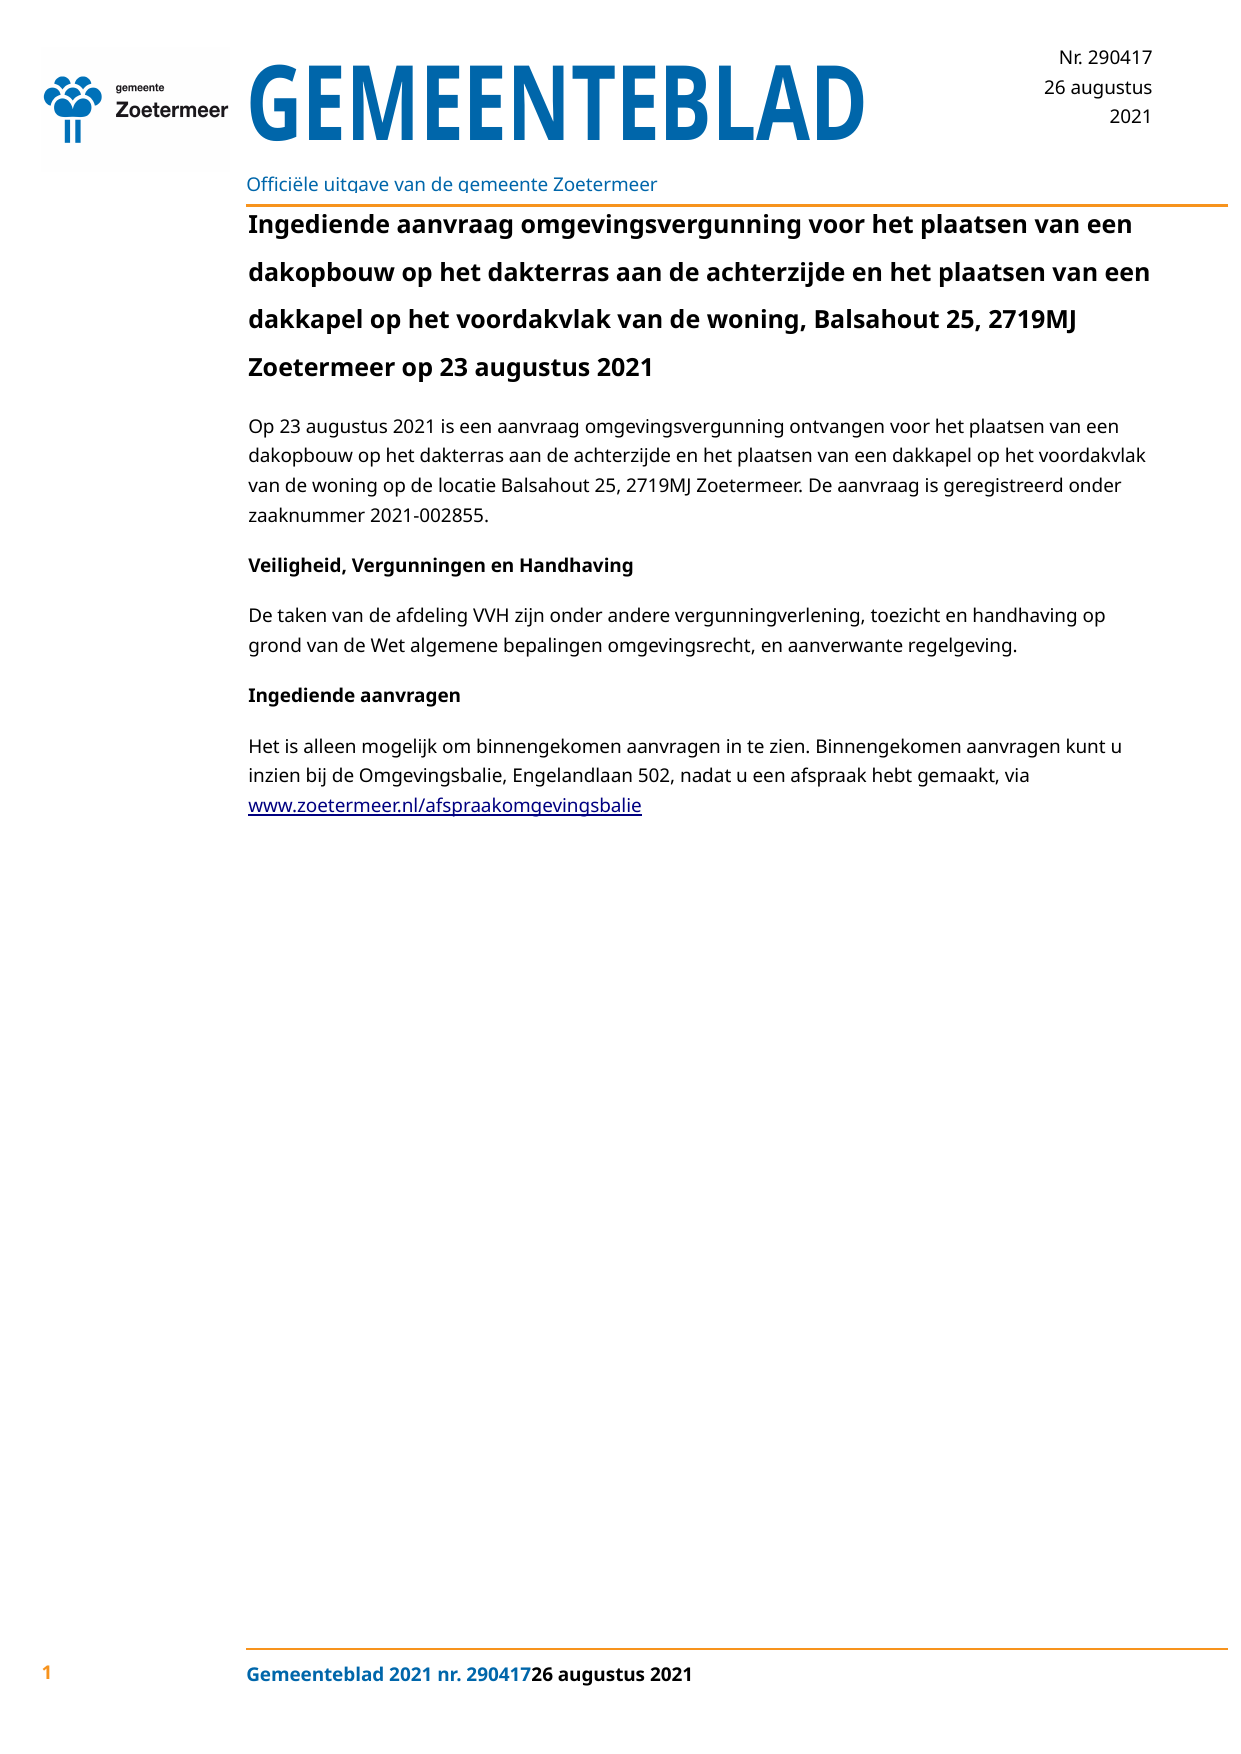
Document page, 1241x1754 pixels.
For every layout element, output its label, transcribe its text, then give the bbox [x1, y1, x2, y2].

text De taken van de afdeling VVH zijn onder andere vergunningverlening, toezicht en handhaving op grond van de Wet algemene bepalingen omgevingsrecht, en aanverwante regelgeving. [248, 603, 1152, 658]
text Ingediende aanvraag omgevingsvergunning voor het plaatsen van een dakopbouw op het dakterras aan de achterzijde en het plaatsen van een dakkapel op het voordakvlak van de woning, Balsahout 25, 2719MJ Zoetermeer op 23 augustus 2021 [248, 207, 1152, 384]
text Veiligheid, Vergunningen en Handhaving [248, 552, 1152, 578]
text Ingediende aanvragen [248, 683, 1152, 708]
text Het is alleen mogelijk om binnengekomen aanvragen in te zien. Binnengekomen aanvragen kunt u inzien bij de Omgevingsbalie, Engelandlaan 502, nadat u een afspraak hebt gemaakt, via www.zoetermeer.nl/afspraakomgevingsbalie [248, 733, 1152, 818]
picture [41, 47, 231, 172]
text Op 23 augustus 2021 is een aanvraag omgevingsvergunning ontvangen voor het plaatsen van een dakopbouw op het dakterras aan de achterzijde en het plaatsen van een dakkapel op het voordakvlak van de woning op de locatie Balsahout 25, 2719MJ Zoetermeer. De aanvraag is geregistreerd onder zaaknummer 2021-002855. [248, 413, 1152, 528]
